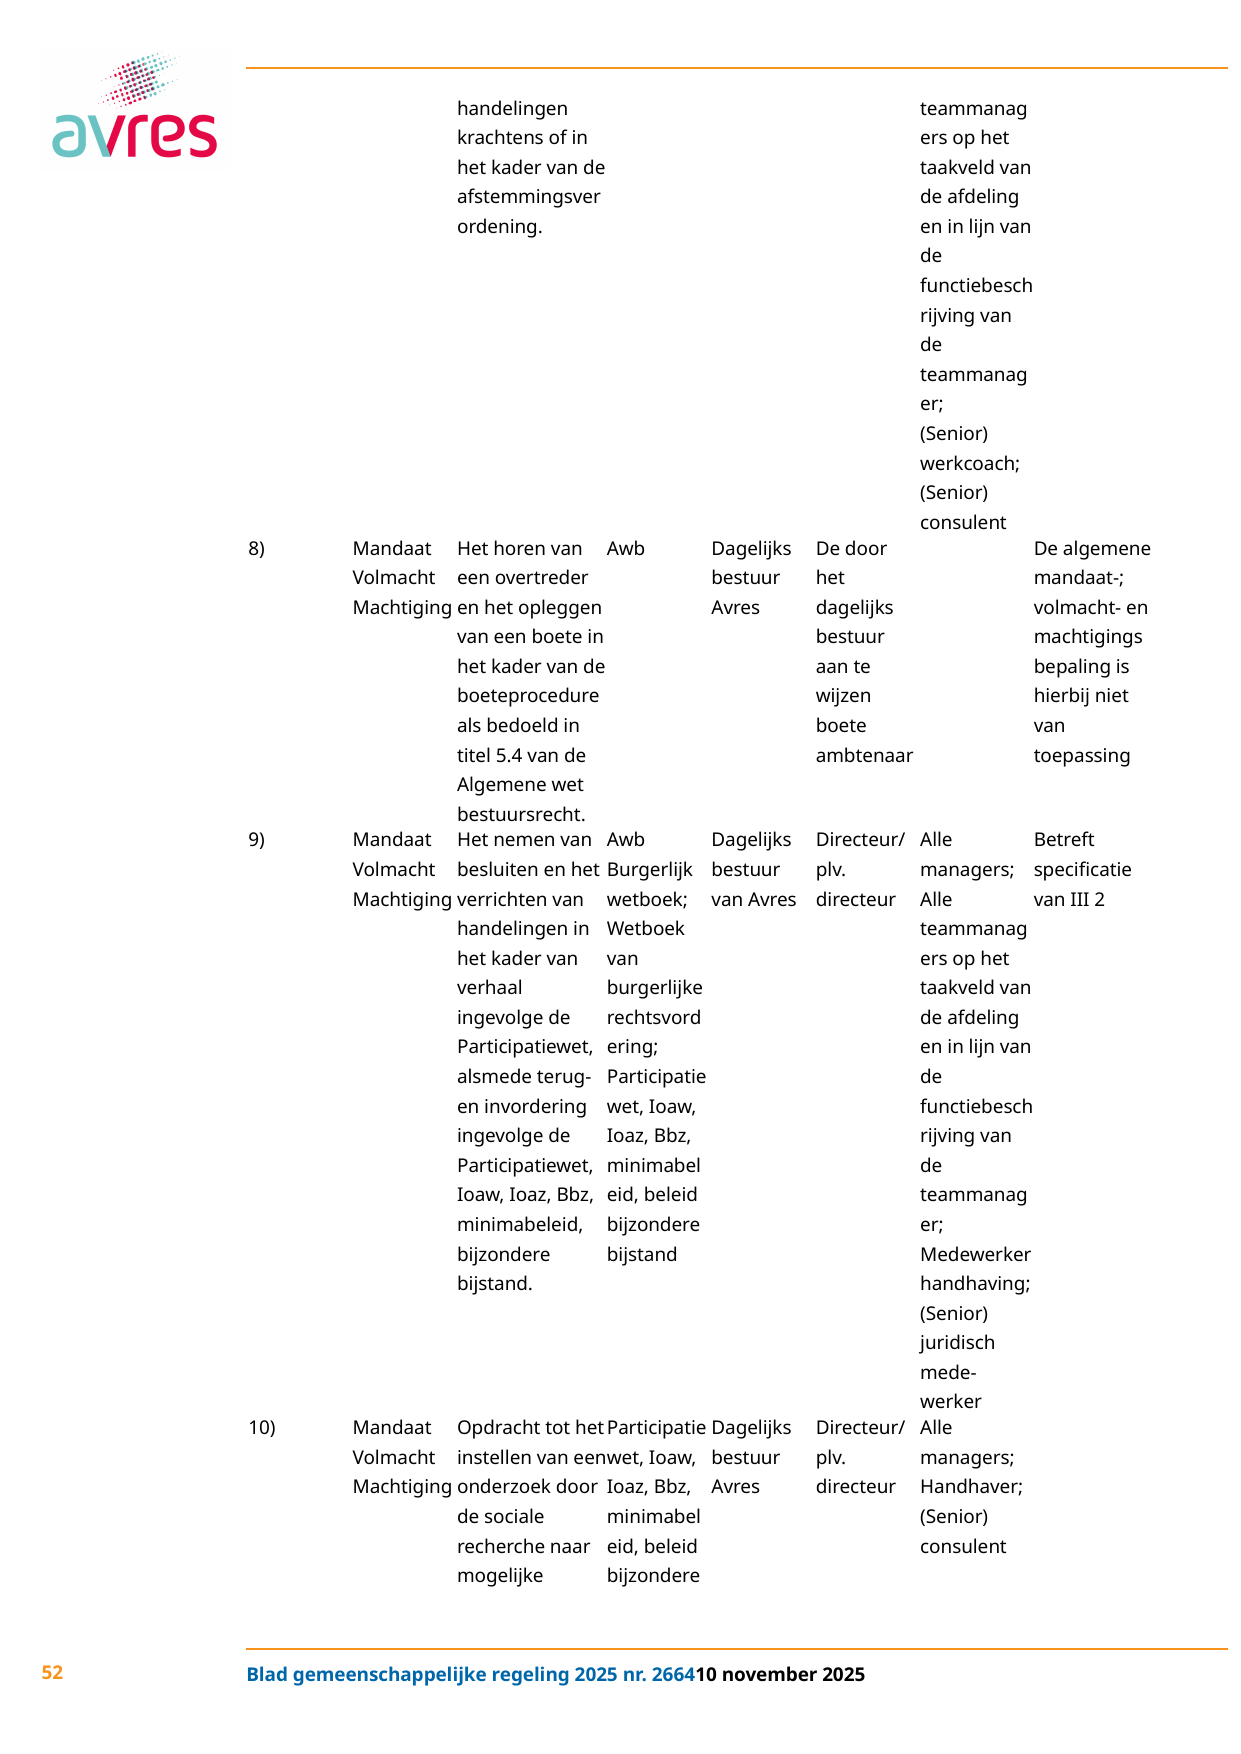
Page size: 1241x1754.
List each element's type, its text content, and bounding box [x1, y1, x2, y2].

table_cell Het nemen van besluiten en het verrichten van handelingen in het kader van verhaal ingevolge de Participatiewet, alsmede terug- en invordering ingevolge de Participatiewet, Ioaw, Ioaz, Bbz, minimabeleid, bijzondere bijstand. [457, 827, 607, 1414]
table_cell Dagelijks bestuur Avres [711, 535, 816, 827]
table_cell [1034, 95, 1152, 535]
table_cell Mandaat Volmacht Machtiging [353, 535, 457, 827]
table_cell Dagelijks bestuur van Avres [711, 827, 816, 1414]
table_cell teammanagers op het taakveld van de afdeling en in lijn van de functiebeschrijving van de teammanager; (Senior) werkcoach; (Senior) consulent [920, 95, 1033, 535]
table_cell Alle managers; Alle teammanagers op het taakveld van de afdeling en in lijn van de functiebeschrijving van de teammanager; Medewerker handhaving; (Senior) juridisch mede-werker [920, 827, 1033, 1414]
table_cell Directeur/plv. directeur [816, 1415, 920, 1588]
table_cell Alle managers; Handhaver; (Senior) consulent [920, 1415, 1033, 1588]
table_cell [1034, 1415, 1152, 1588]
table_cell [816, 95, 920, 535]
table_cell Het horen van een overtreder en het opleggen van een boete in het kader van de boeteprocedure als bedoeld in titel 5.4 van de Algemene wet bestuursrecht. [457, 535, 607, 827]
table_cell De algemene mandaat-; volmacht- en machtigingsbepaling is hierbij niet van toepassing [1034, 535, 1152, 827]
table_cell Betreft specificatie van III 2 [1034, 827, 1152, 1414]
table_cell [607, 95, 711, 535]
table_cell Mandaat Volmacht Machtiging [353, 1415, 457, 1588]
picture [41, 47, 231, 172]
table_cell Awb Burgerlijk wetboek; Wetboek van burgerlijke rechtsvordering; Participatiewet, Ioaw, Ioaz, Bbz, minimabeleid, beleid bijzondere bijstand [607, 827, 711, 1414]
table_cell Awb [607, 535, 711, 827]
table_cell [353, 95, 457, 535]
table_cell Dagelijks bestuur Avres [711, 1415, 816, 1588]
table_cell 10) [248, 1415, 352, 1588]
table_cell handelingen krachtens of in het kader van de afstemmingsverordening. [457, 95, 607, 535]
table_cell [711, 95, 816, 535]
table_cell De door het dagelijks bestuur aan te wijzen boete ambtenaar [816, 535, 920, 827]
table_cell Mandaat Volmacht Machtiging [353, 827, 457, 1414]
table_cell Opdracht tot het instellen van een onderzoek door de sociale recherche naar mogelijke [457, 1415, 607, 1588]
table_cell Directeur/plv. directeur [816, 827, 920, 1414]
table_cell 9) [248, 827, 352, 1414]
table_cell [920, 535, 1033, 827]
table_cell [248, 95, 352, 535]
table_cell Participatiewet, Ioaw, Ioaz, Bbz, minimabeleid, beleid bijzondere [607, 1415, 711, 1588]
table_cell 8) [248, 535, 352, 827]
